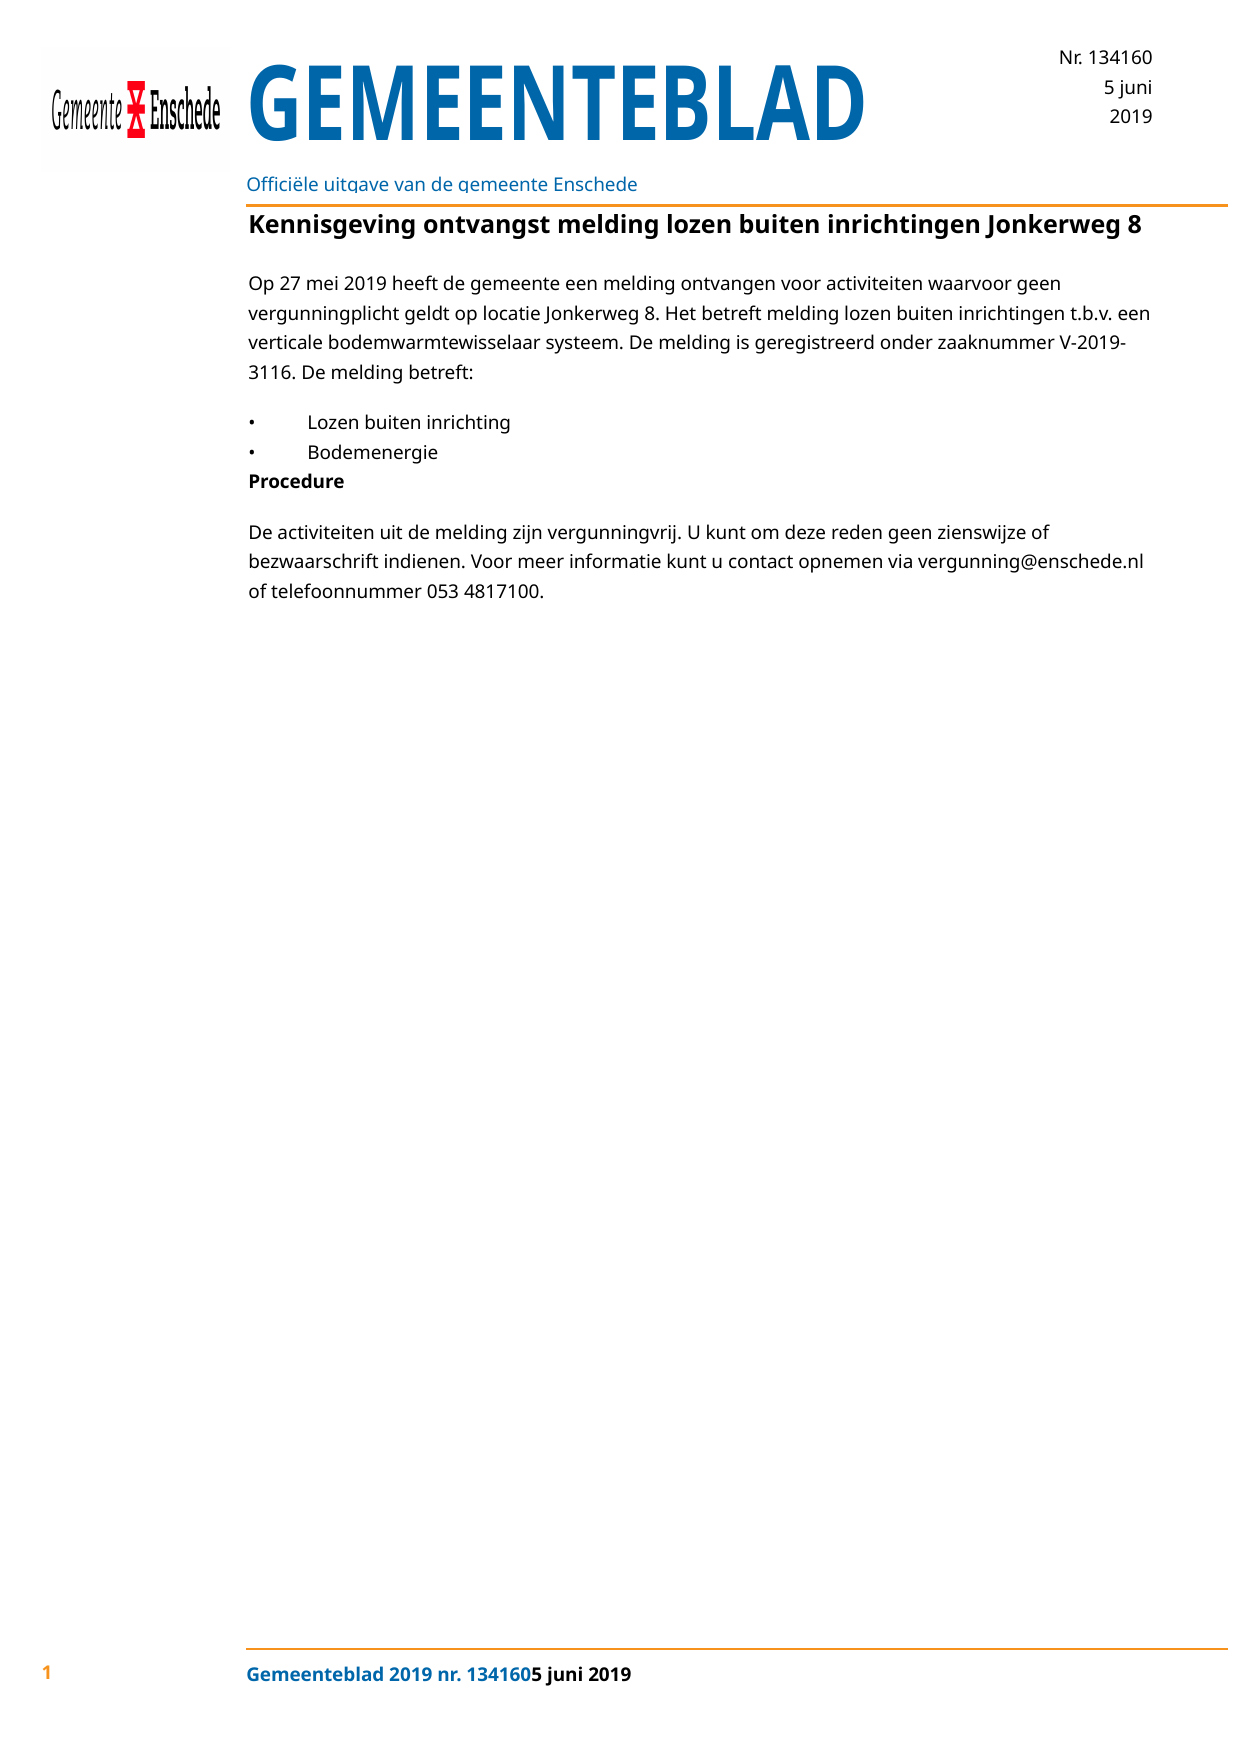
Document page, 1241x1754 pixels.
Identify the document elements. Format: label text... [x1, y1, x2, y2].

list Lozen buiten inrichting [248, 409, 1152, 435]
text Kennisgeving ontvangst melding lozen buiten inrichtingen Jonkerweg 8 [248, 207, 1152, 241]
list Bodemenergie [248, 439, 1152, 465]
text Op 27 mei 2019 heeft de gemeente een melding ontvangen voor activiteiten waarvoor geen vergunningplicht geldt op locatie Jonkerweg 8. Het betreft melding lozen buiten inrichtingen t.b.v. een verticale bodemwarmtewisselaar systeem. De melding is geregistreerd onder zaaknummer V-2019-3116. De melding betreft: [248, 270, 1152, 385]
text Procedure [248, 469, 1152, 494]
picture [41, 47, 231, 172]
text De activiteiten uit de melding zijn vergunningvrij. U kunt om deze reden geen zienswijze of bezwaarschrift indienen. Voor meer informatie kunt u contact opnemen via vergunning@enschede.nl of telefoonnummer 053 4817100. [248, 519, 1152, 604]
